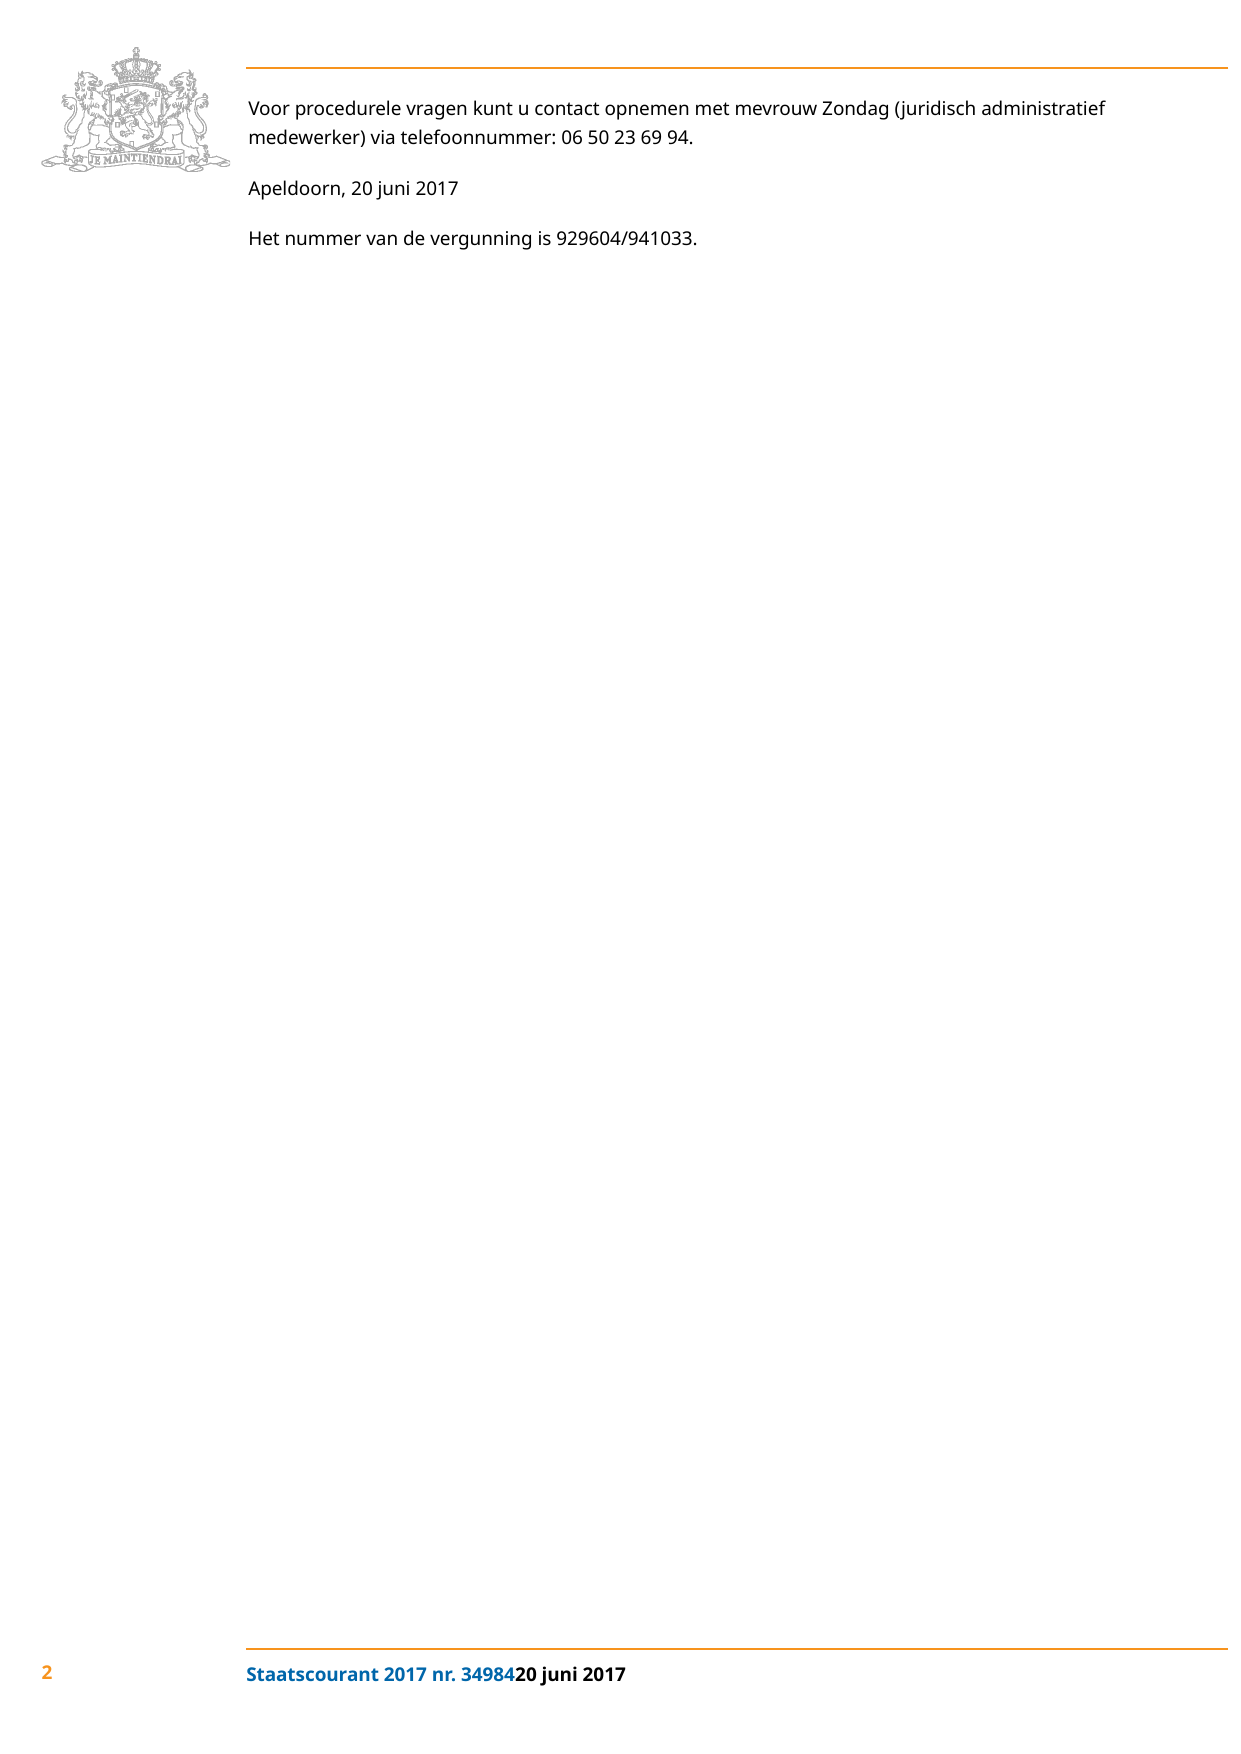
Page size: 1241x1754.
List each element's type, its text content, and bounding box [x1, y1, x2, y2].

text Voor procedurele vragen kunt u contact opnemen met mevrouw Zondag (juridisch administratief medewerker) via telefoonnummer: 06 50 23 69 94. [248, 95, 1152, 150]
picture [41, 47, 231, 172]
text Apeldoorn, 20 juni 2017 [248, 175, 1152, 201]
text Het nummer van de vergunning is 929604/941033. [248, 225, 1152, 251]
